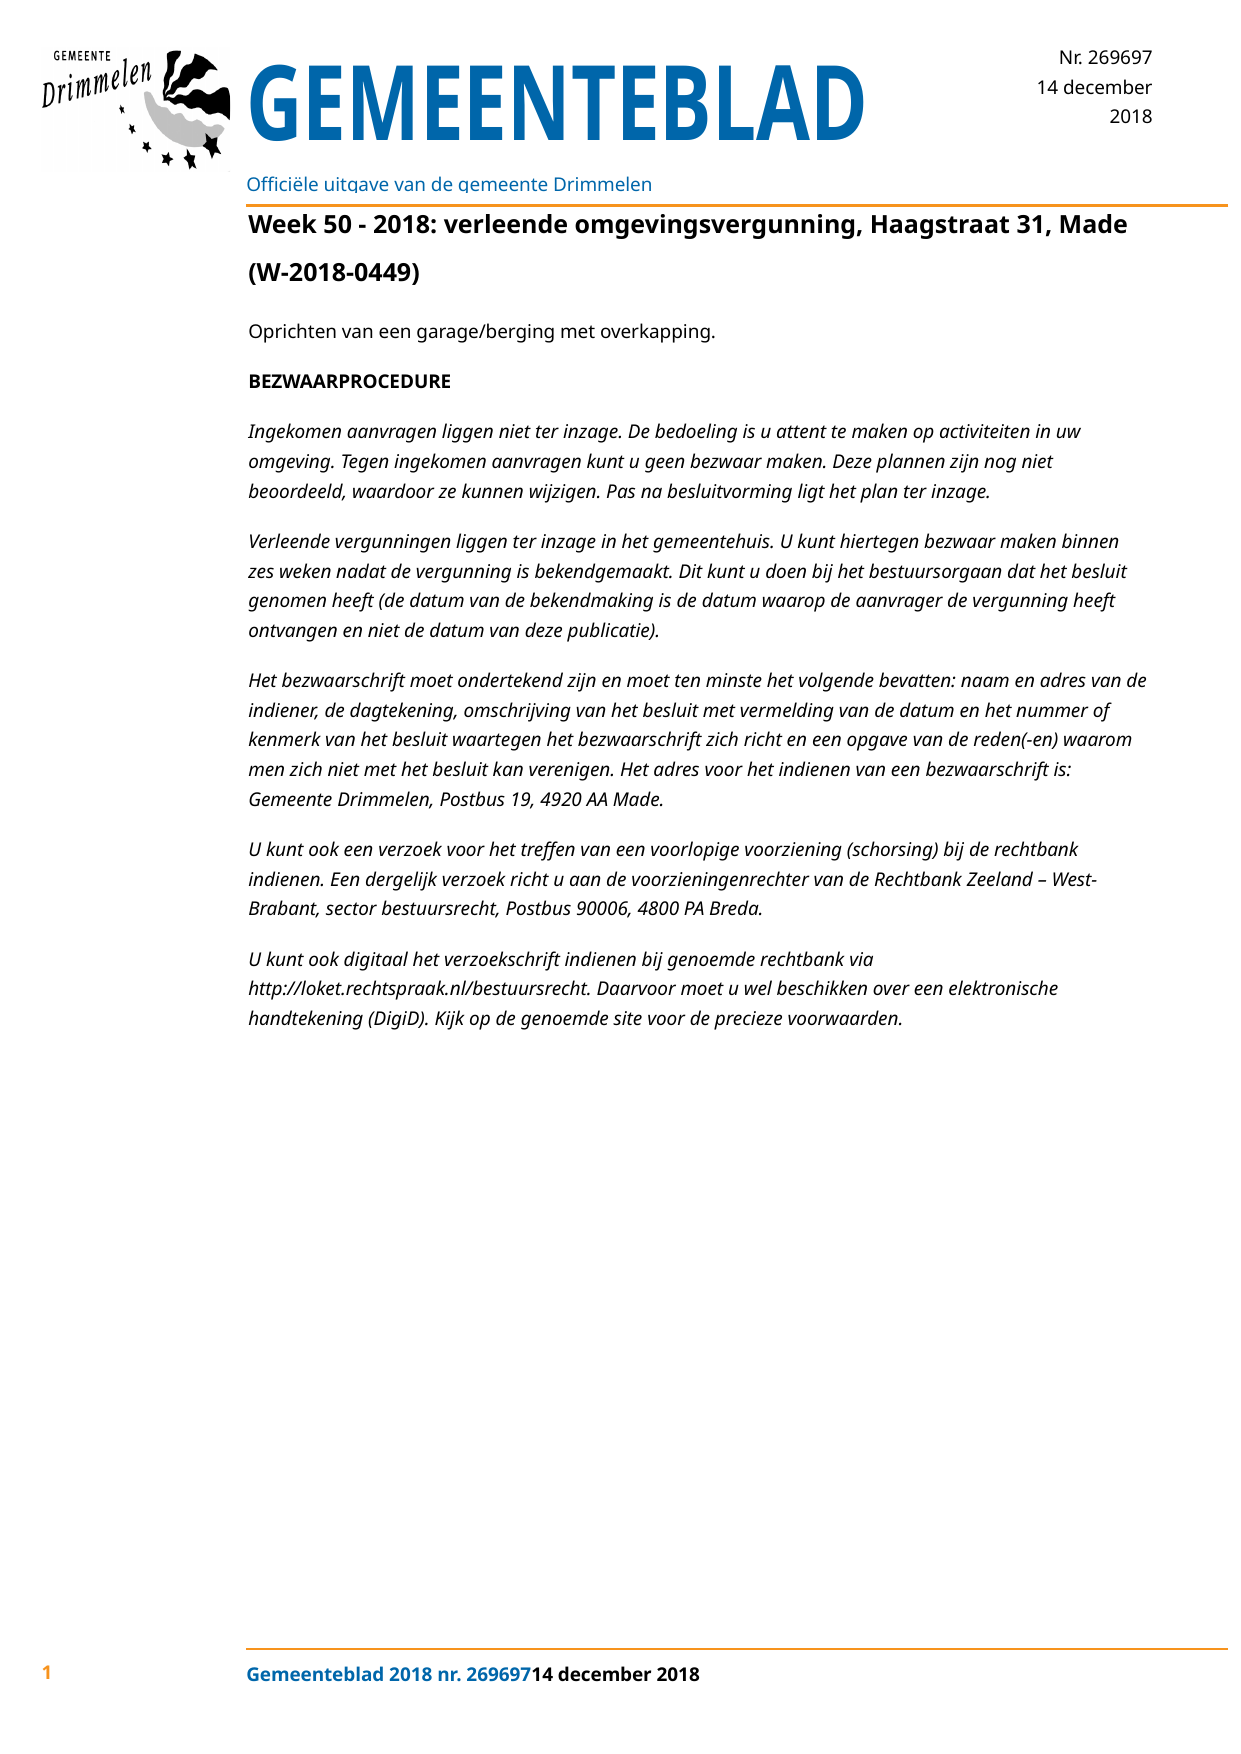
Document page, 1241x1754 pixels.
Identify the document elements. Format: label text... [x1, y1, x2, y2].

text Verleende vergunningen liggen ter inzage in het gemeentehuis. U kunt hiertegen bezwaar maken binnen zes weken nadat de vergunning is bekendgemaakt. Dit kunt u doen bij het bestuursorgaan dat het besluit genomen heeft (de datum van de bekendmaking is de datum waarop de aanvrager de vergunning heeft ontvangen en niet de datum van deze publicatie). [248, 528, 1152, 643]
text Ingekomen aanvragen liggen niet ter inzage. De bedoeling is u attent te maken op activiteiten in uw omgeving. Tegen ingekomen aanvragen kunt u geen bezwaar maken. Deze plannen zijn nog niet beoordeeld, waardoor ze kunnen wijzigen. Pas na besluitvorming ligt het plan ter inzage. [248, 419, 1152, 504]
text BEZWAARPROCEDURE [248, 368, 1152, 394]
text Week 50 - 2018: verleende omgevingsvergunning, Haagstraat 31, Made (W-2018-0449) [248, 207, 1152, 288]
text Oprichten van een garage/berging met overkapping. [248, 318, 1152, 344]
text U kunt ook een verzoek voor het treffen van een voorlopige voorziening (schorsing) bij de rechtbank indienen. Een dergelijk verzoek richt u aan de voorzieningenrechter van de Rechtbank Zeeland – West-Brabant, sector bestuursrecht, Postbus 90006, 4800 PA Breda. [248, 836, 1152, 921]
text U kunt ook digitaal het verzoekschrift indienen bij genoemde rechtbank via http://loket.rechtspraak.nl/bestuursrecht. Daarvoor moet u wel beschikken over een elektronische handtekening (DigiD). Kijk op de genoemde site voor de precieze voorwaarden. [248, 946, 1152, 1031]
text Het bezwaarschrift moet ondertekend zijn en moet ten minste het volgende bevatten: naam en adres van de indiener, de dagtekening, omschrijving van het besluit met vermelding van de datum en het nummer of kenmerk van het besluit waartegen het bezwaarschrift zich richt en een opgave van de reden(-en) waarom men zich niet met het besluit kan verenigen. Het adres voor het indienen van een bezwaarschrift is: Gemeente Drimmelen, Postbus 19, 4920 AA Made. [248, 667, 1152, 812]
picture [41, 47, 231, 172]
